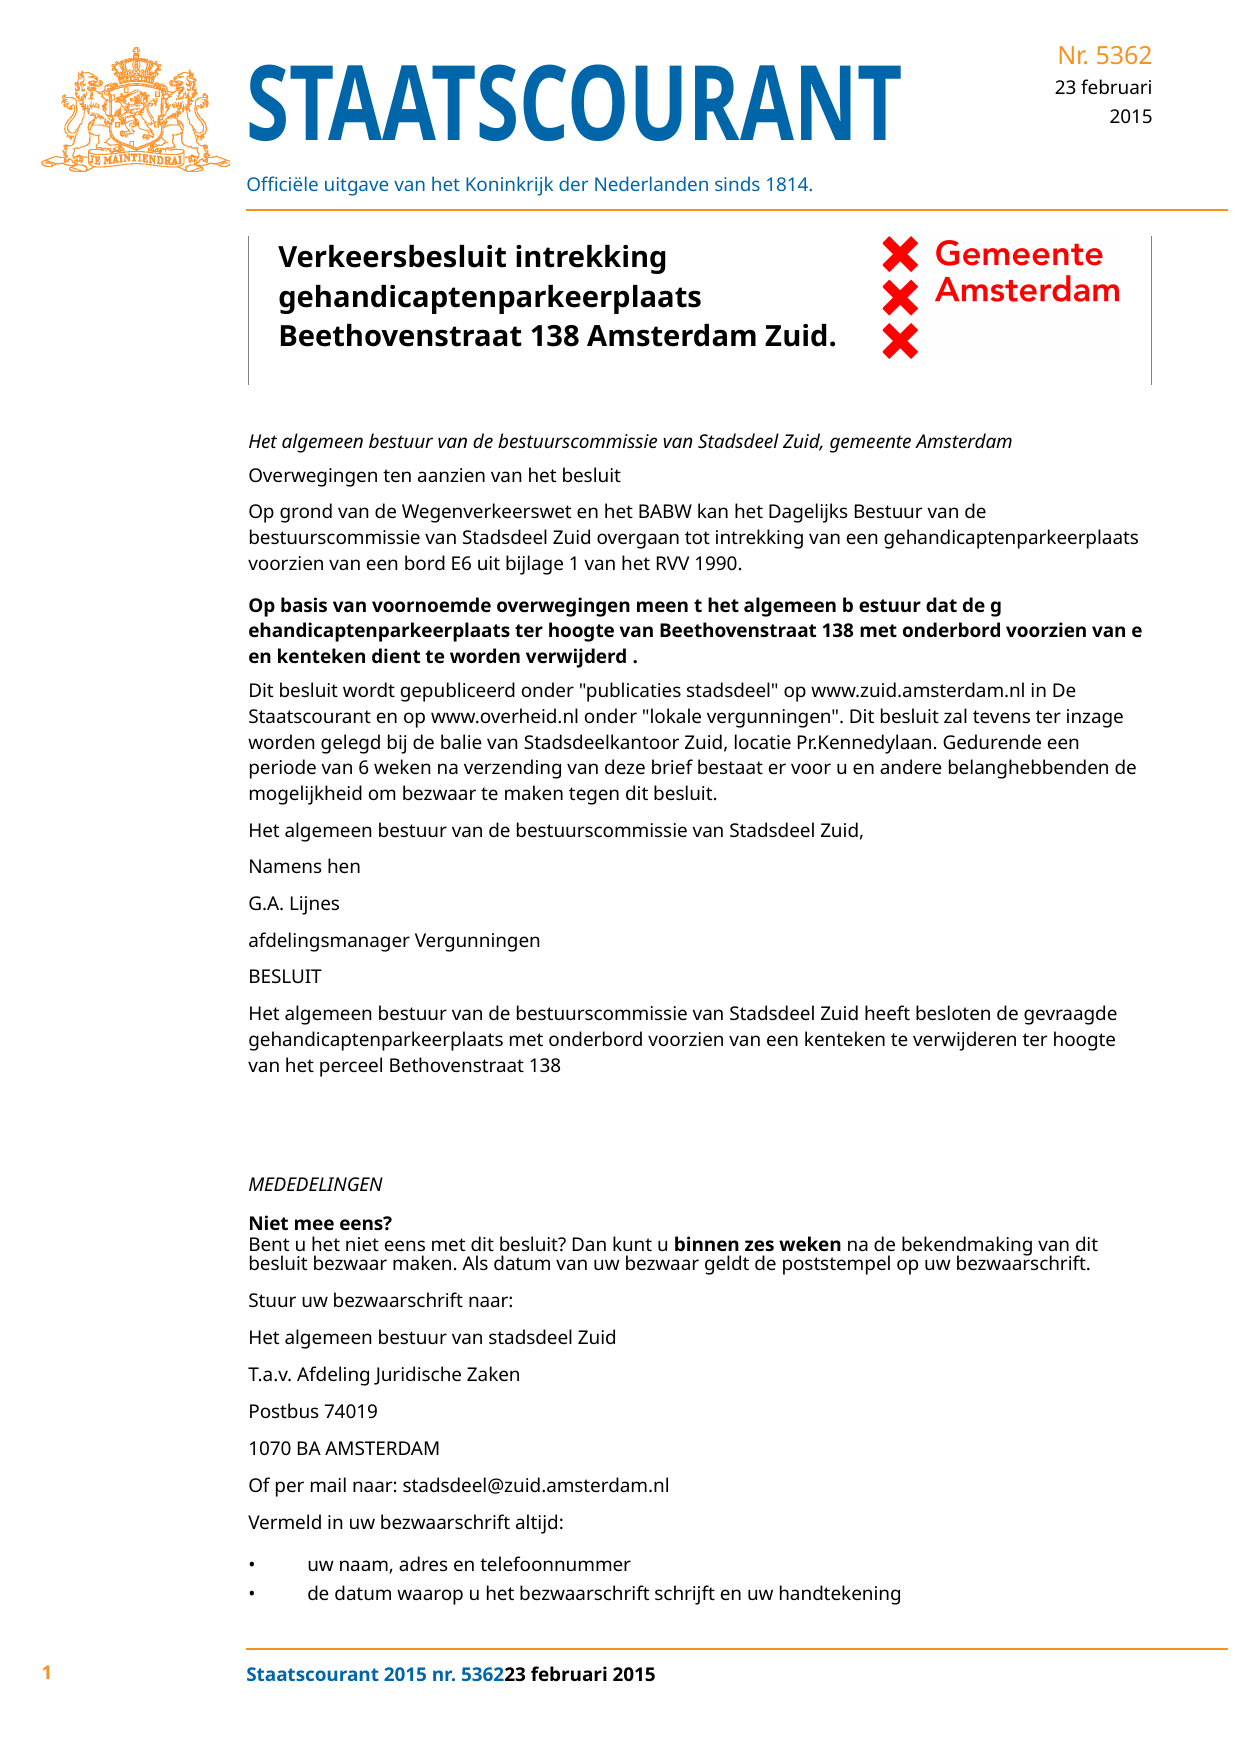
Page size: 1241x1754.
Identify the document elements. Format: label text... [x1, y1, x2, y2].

table_header Verkeersbesluit intrekking gehandicaptenparkeerplaats Beethovenstraat 138 Amsterdam Zuid. [249, 236, 850, 385]
text Niet mee eens? [248, 1210, 1152, 1236]
text Postbus 74019 [248, 1403, 1152, 1422]
text G.A. Lijnes [248, 890, 1152, 916]
text afdelingsmanager Vergunningen [248, 927, 1152, 953]
text Op basis van voornoemde overwegingen meen t het algemeen b estuur dat de g ehandicaptenparkeerplaats ter hoogte van Beethovenstraat 138 met onderbord voorzien van e en kenteken dient te worden verwijderd . [248, 592, 1152, 669]
text Of per mail naar: stadsdeel@zuid.amsterdam.nl [248, 1477, 1152, 1496]
picture [41, 47, 231, 172]
text Het algemeen bestuur van stadsdeel Zuid [248, 1329, 1152, 1348]
text MEDEDELINGEN [248, 1171, 1152, 1197]
text Bent u het niet eens met dit besluit? Dan kunt u binnen zes weken na de bekendmaking van dit besluit bezwaar maken. Als datum van uw bezwaar geldt de poststempel op uw bezwaarschrift. [248, 1236, 1152, 1274]
text Stuur uw bezwaarschrift naar: [248, 1292, 1152, 1311]
text Op grond van de Wegenverkeerswet en het BABW kan het Dagelijks Bestuur van de bestuurscommissie van Stadsdeel Zuid overgaan tot intrekking van een gehandicaptenparkeerplaats voorzien van een bord E6 uit bijlage 1 van het RVV 1990. [248, 498, 1152, 576]
text Het algemeen bestuur van de bestuurscommissie van Stadsdeel Zuid, gemeente Amsterdam [248, 428, 1152, 453]
picture [882, 236, 1119, 359]
text 1070 BA AMSTERDAM [248, 1440, 1152, 1459]
text Overwegingen ten aanzien van het besluit [248, 462, 1152, 488]
text BESLUIT [248, 964, 1152, 989]
text Het algemeen bestuur van de bestuurscommissie van Stadsdeel Zuid, [248, 817, 1152, 843]
text Dit besluit wordt gepubliceerd onder "publicaties stadsdeel" op www.zuid.amsterdam.nl in De Staatscourant en op www.overheid.nl onder "lokale vergunningen". Dit besluit zal tevens ter inzage worden gelegd bij de balie van Stadsdeelkantoor Zuid, locatie Pr.Kennedylaan. Gedurende een periode van 6 weken na verzending van deze brief bestaat er voor u en andere belanghebbenden de mogelijkheid om bezwaar te maken tegen dit besluit. [248, 677, 1152, 806]
text T.a.v. Afdeling Juridische Zaken [248, 1366, 1152, 1385]
text Vermeld in uw bezwaarschrift altijd: [248, 1514, 1152, 1533]
table_header [850, 236, 1151, 385]
list de datum waarop u het bezwaarschrift schrijft en uw handtekening [248, 1581, 1152, 1606]
text Namens hen [248, 854, 1152, 879]
text Het algemeen bestuur van de bestuurscommissie van Stadsdeel Zuid heeft besloten de gevraagde gehandicaptenparkeerplaats met onderbord voorzien van een kenteken te verwijderen ter hoogte van het perceel Bethovenstraat 138 [248, 1000, 1152, 1077]
list uw naam, adres en telefoonnummer [248, 1551, 1152, 1577]
